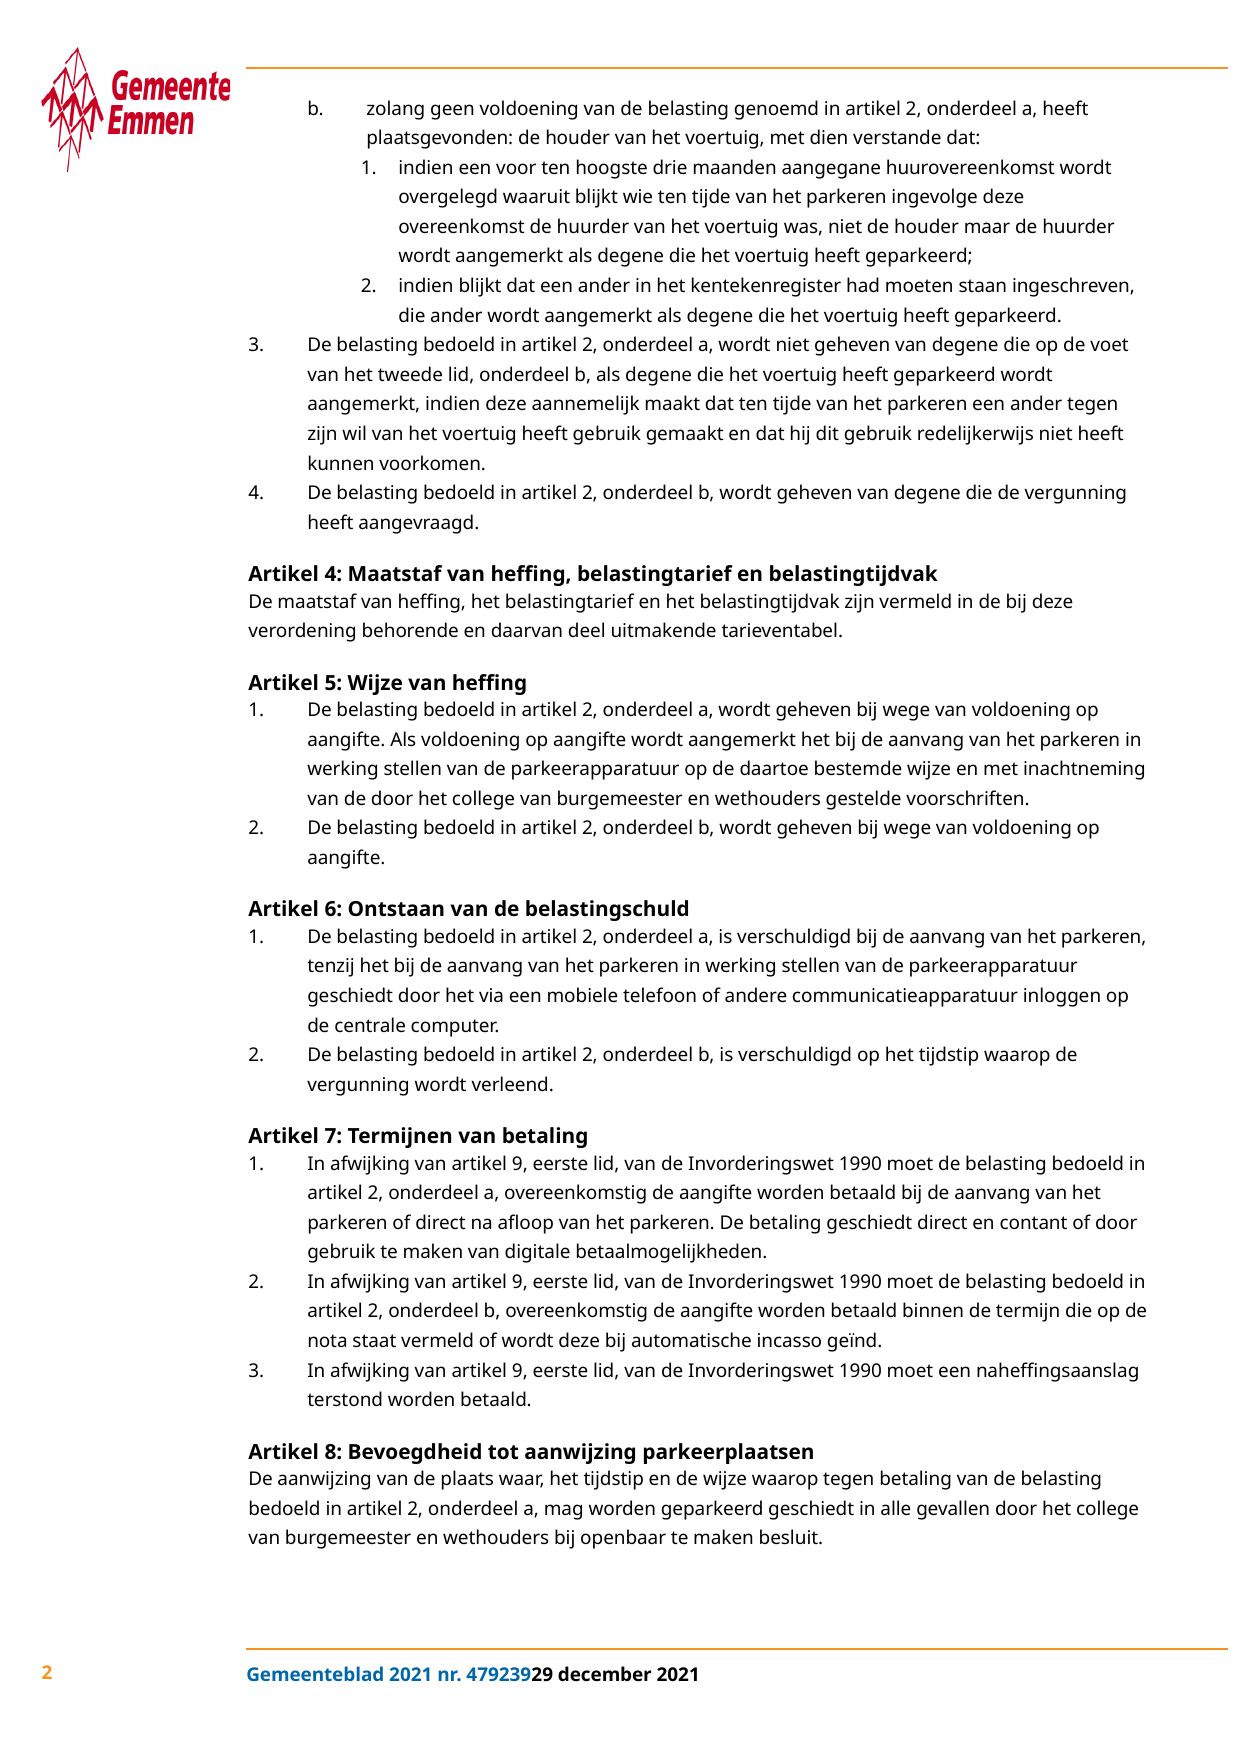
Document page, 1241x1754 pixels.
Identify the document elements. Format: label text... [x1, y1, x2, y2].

text Artikel 8: Bevoegdheid tot aanwijzing parkeerplaatsen [248, 1437, 1152, 1465]
list De belasting bedoeld in artikel 2, onderdeel a, wordt geheven bij wege van voldoening op aangifte. Als voldoening op aangifte wordt aangemerkt het bij de aanvang van het parkeren in werking stellen van de parkeerapparatuur op de daartoe bestemde wijze en met inachtneming van de door het college van burgemeester en wethouders gestelde voorschriften. [248, 696, 1152, 811]
list De belasting bedoeld in artikel 2, onderdeel b, wordt geheven bij wege van voldoening op aangifte. [248, 814, 1152, 870]
text De maatstaf van heffing, het belastingtarief en het belastingtijdvak zijn vermeld in de bij deze verordening behorende en daarvan deel uitmakende tarieventabel. [248, 588, 1152, 643]
text Artikel 7: Termijnen van betaling [248, 1121, 1152, 1150]
list De belasting bedoeld in artikel 2, onderdeel b, wordt geheven van degene die de vergunning heeft aangevraagd. [248, 479, 1152, 535]
list In afwijking van artikel 9, eerste lid, van de Invorderingswet 1990 moet de belasting bedoeld in artikel 2, onderdeel b, overeenkomstig de aangifte worden betaald binnen de termijn die op de nota staat vermeld of wordt deze bij automatische incasso geïnd. [248, 1268, 1152, 1353]
list De belasting bedoeld in artikel 2, onderdeel a, wordt niet geheven van degene die op de voet van het tweede lid, onderdeel b, als degene die het voertuig heeft geparkeerd wordt aangemerkt, indien deze aannemelijk maakt dat ten tijde van het parkeren een ander tegen zijn wil van het voertuig heeft gebruik gemaakt en dat hij dit gebruik redelijkerwijs niet heeft kunnen voorkomen. [248, 331, 1152, 476]
list De belasting bedoeld in artikel 2, onderdeel b, is verschuldigd op het tijdstip waarop de vergunning wordt verleend. [248, 1041, 1152, 1097]
text Artikel 6: Ontstaan van de belastingschuld [248, 894, 1152, 923]
text Artikel 5: Wijze van heffing [248, 668, 1152, 696]
list De belasting bedoeld in artikel 2, onderdeel a, is verschuldigd bij de aanvang van het parkeren, tenzij het bij de aanvang van het parkeren in werking stellen van de parkeerapparatuur geschiedt door het via een mobiele telefoon of andere communicatieapparatuur inloggen op de centrale computer. [248, 923, 1152, 1037]
list In afwijking van artikel 9, eerste lid, van de Invorderingswet 1990 moet een naheffingsaanslag terstond worden betaald. [248, 1357, 1152, 1412]
list indien blijkt dat een ander in het kentekenregister had moeten staan ingeschreven, die ander wordt aangemerkt als degene die het voertuig heeft geparkeerd. [361, 272, 1152, 328]
list In afwijking van artikel 9, eerste lid, van de Invorderingswet 1990 moet de belasting bedoeld in artikel 2, onderdeel a, overeenkomstig de aangifte worden betaald bij de aanvang van het parkeren of direct na afloop van het parkeren. De betaling geschiedt direct en contant of door gebruik te maken van digitale betaalmogelijkheden. [248, 1150, 1152, 1264]
text De aanwijzing van de plaats waar, het tijdstip en de wijze waarop tegen betaling van de belasting bedoeld in artikel 2, onderdeel a, mag worden geparkeerd geschiedt in alle gevallen door het college van burgemeester en wethouders bij openbaar te maken besluit. [248, 1465, 1152, 1550]
list indien een voor ten hoogste drie maanden aangegane huurovereenkomst wordt overgelegd waaruit blijkt wie ten tijde van het parkeren ingevolge deze overeenkomst de huurder van het voertuig was, niet de houder maar de huurder wordt aangemerkt als degene die het voertuig heeft geparkeerd; [361, 154, 1152, 268]
list zolang geen voldoening van de belasting genoemd in artikel 2, onderdeel a, heeft plaatsgevonden: de houder van het voertuig, met dien verstande dat: [307, 95, 1152, 150]
text Artikel 4: Maatstaf van heffing, belastingtarief en belastingtijdvak [248, 559, 1152, 588]
picture [41, 47, 231, 172]
